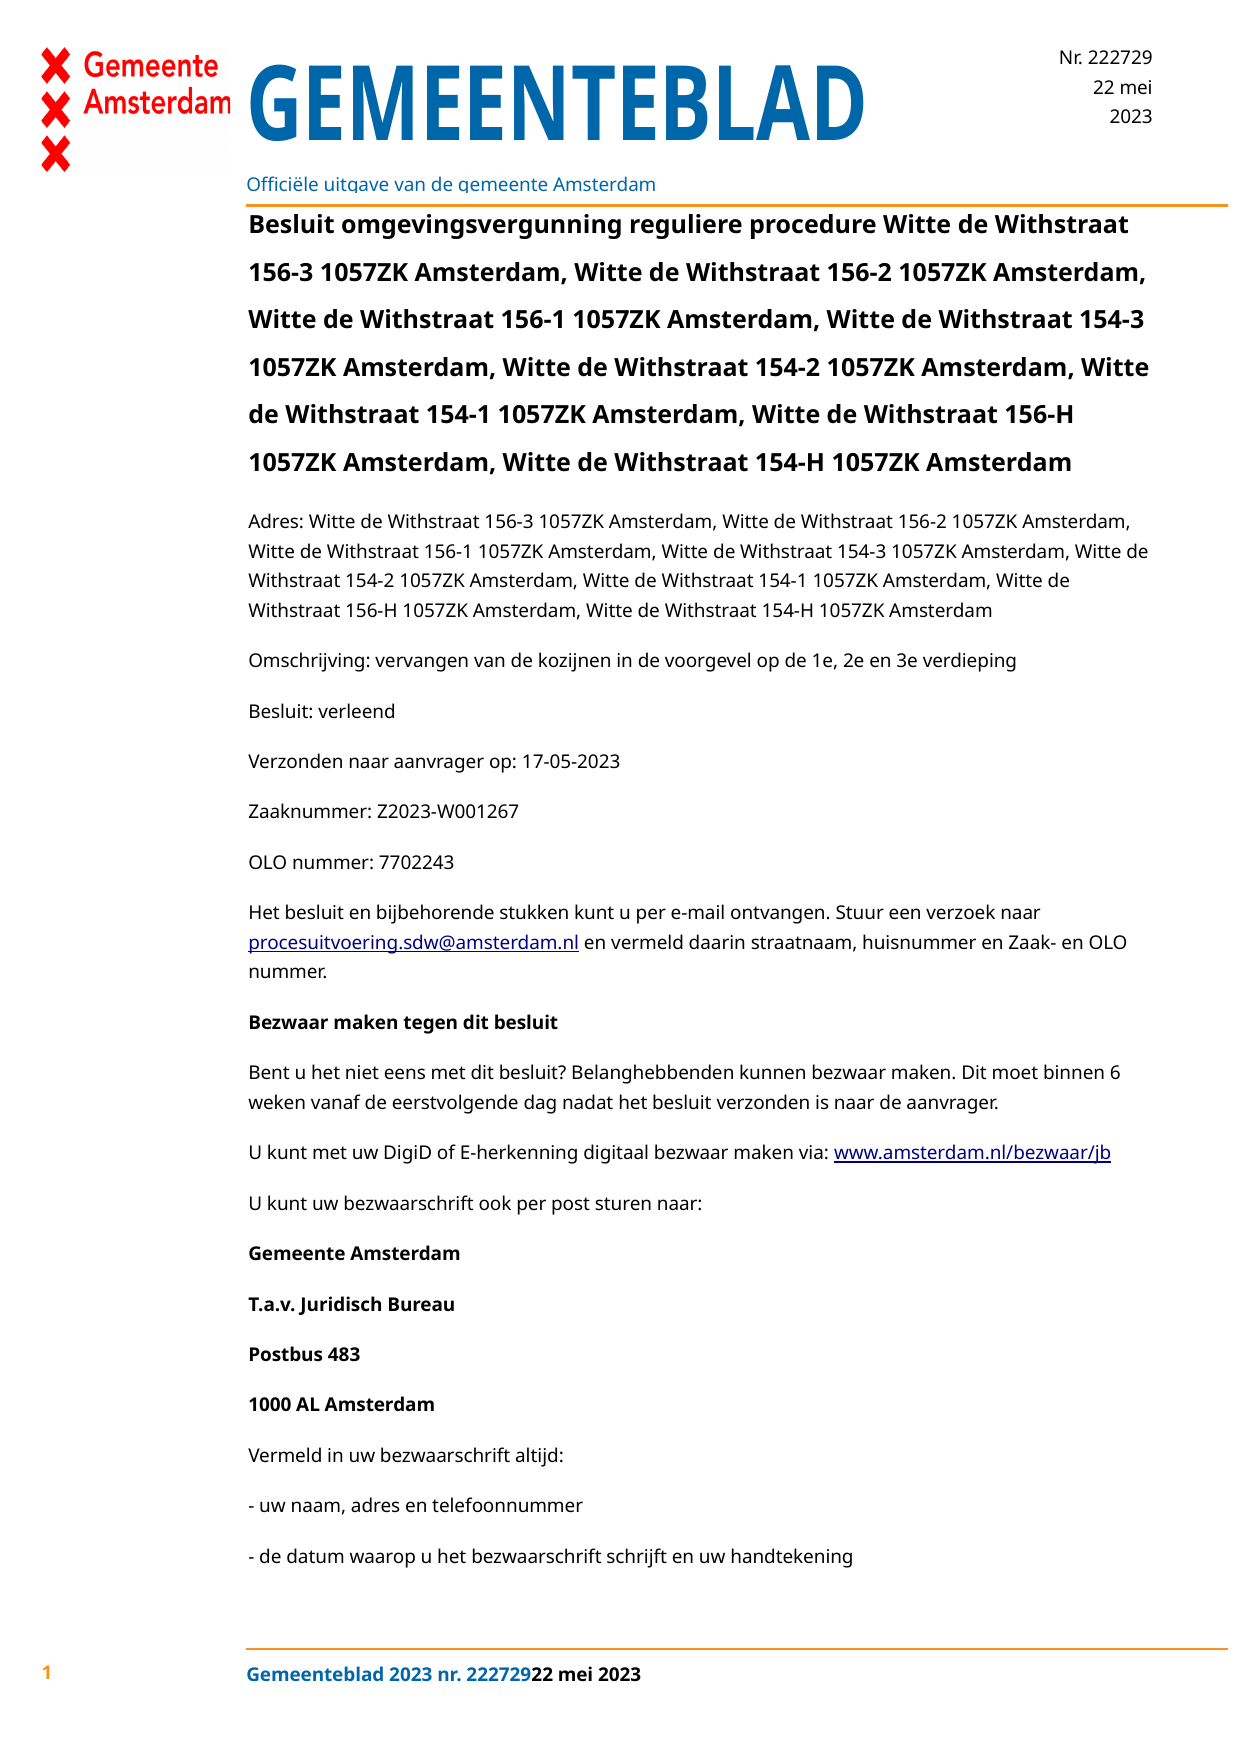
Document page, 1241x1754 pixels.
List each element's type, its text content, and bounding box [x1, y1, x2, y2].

text 1000 AL Amsterdam [248, 1392, 1152, 1417]
text Bent u het niet eens met dit besluit? Belanghebbenden kunnen bezwaar maken. Dit moet binnen 6 weken vanaf de eerstvolgende dag nadat het besluit verzonden is naar de aanvrager. [248, 1059, 1152, 1115]
text Besluit omgevingsvergunning reguliere procedure Witte de Withstraat 156-3 1057ZK Amsterdam, Witte de Withstraat 156-2 1057ZK Amsterdam, Witte de Withstraat 156-1 1057ZK Amsterdam, Witte de Withstraat 154-3 1057ZK Amsterdam, Witte de Withstraat 154-2 1057ZK Amsterdam, Witte de Withstraat 154-1 1057ZK Amsterdam, Witte de Withstraat 156-H 1057ZK Amsterdam, Witte de Withstraat 154-H 1057ZK Amsterdam [248, 207, 1152, 479]
text Bezwaar maken tegen dit besluit [248, 1009, 1152, 1035]
text - uw naam, adres en telefoonnummer [248, 1492, 1152, 1518]
text Adres: Witte de Withstraat 156-3 1057ZK Amsterdam, Witte de Withstraat 156-2 1057ZK Amsterdam, Witte de Withstraat 156-1 1057ZK Amsterdam, Witte de Withstraat 154-3 1057ZK Amsterdam, Witte de Withstraat 154-2 1057ZK Amsterdam, Witte de Withstraat 154-1 1057ZK Amsterdam, Witte de Withstraat 156-H 1057ZK Amsterdam, Witte de Withstraat 154-H 1057ZK Amsterdam [248, 508, 1152, 623]
text Verzonden naar aanvrager op: 17-05-2023 [248, 748, 1152, 774]
text U kunt met uw DigiD of E-herkenning digitaal bezwaar maken via: www.amsterdam.nl/bezwaar/jb [248, 1139, 1152, 1165]
text Het besluit en bijbehorende stukken kunt u per e-mail ontvangen. Stuur een verzoek naar procesuitvoering.sdw@amsterdam.nl en vermeld daarin straatnaam, huisnummer en Zaak- en OLO nummer. [248, 899, 1152, 984]
text OLO nummer: 7702243 [248, 849, 1152, 875]
text - de datum waarop u het bezwaarschrift schrijft en uw handtekening [248, 1543, 1152, 1569]
text U kunt uw bezwaarschrift ook per post sturen naar: [248, 1190, 1152, 1216]
text Omschrijving: vervangen van de kozijnen in de voorgevel op de 1e, 2e en 3e verdieping [248, 647, 1152, 673]
picture [41, 47, 231, 172]
text Vermeld in uw bezwaarschrift altijd: [248, 1442, 1152, 1468]
text T.a.v. Juridisch Bureau [248, 1291, 1152, 1317]
text Postbus 483 [248, 1341, 1152, 1367]
text Besluit: verleend [248, 698, 1152, 724]
text Gemeente Amsterdam [248, 1240, 1152, 1266]
text Zaaknummer: Z2023-W001267 [248, 799, 1152, 824]
